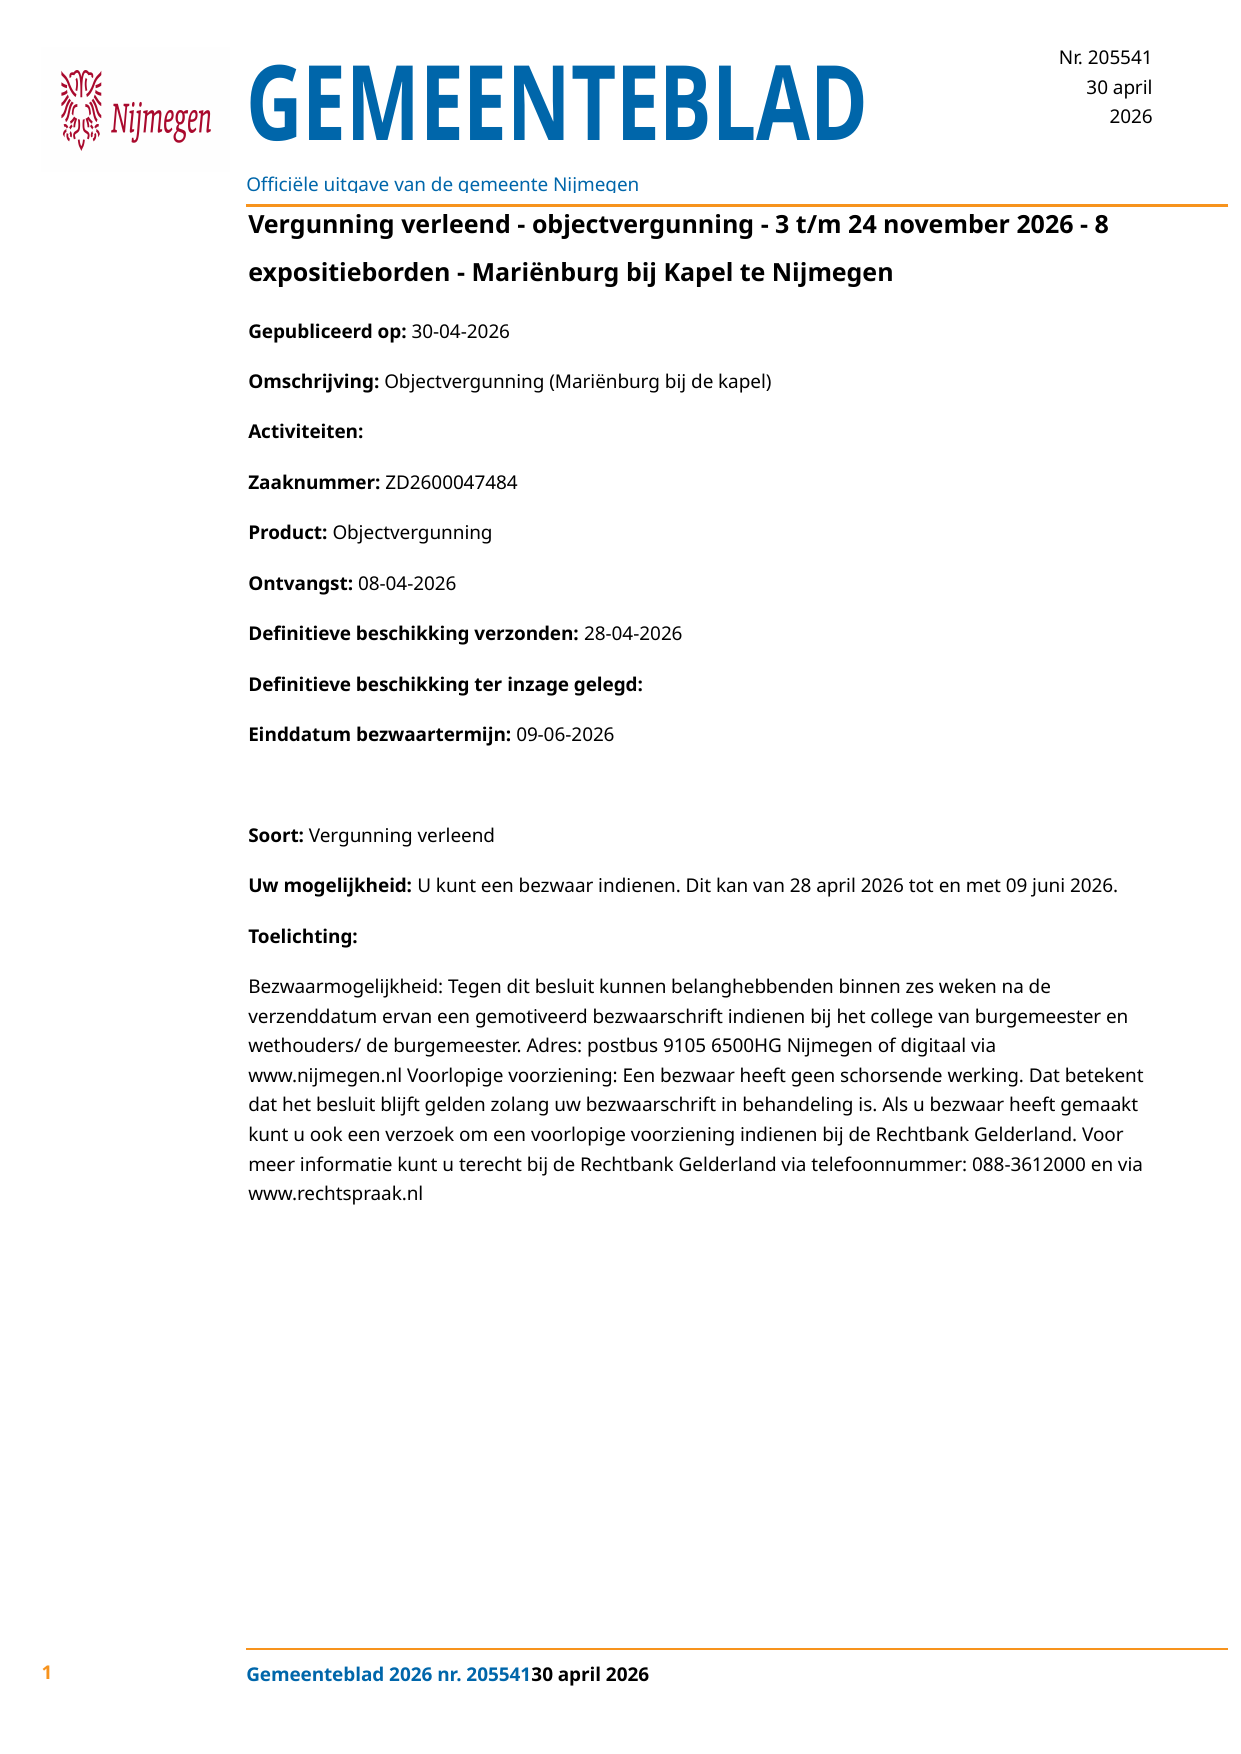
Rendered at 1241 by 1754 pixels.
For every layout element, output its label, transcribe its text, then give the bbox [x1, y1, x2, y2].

text Gepubliceerd op: 30-04-2026 [248, 318, 1152, 344]
text Zaaknummer: ZD2600047484 [248, 469, 1152, 495]
text Ontvangst: 08-04-2026 [248, 570, 1152, 596]
text Vergunning verleend - objectvergunning - 3 t/m 24 november 2026 - 8 expositieborden - Mariënburg bij Kapel te Nijmegen [248, 207, 1152, 288]
picture [41, 47, 231, 172]
text Definitieve beschikking verzonden: 28-04-2026 [248, 620, 1152, 646]
text Product: Objectvergunning [248, 519, 1152, 545]
text Soort: Vergunning verleend [248, 822, 1152, 848]
text Omschrijving: Objectvergunning (Mariënburg bij de kapel) [248, 368, 1152, 394]
text Bezwaarmogelijkheid: Tegen dit besluit kunnen belanghebbenden binnen zes weken na de verzenddatum ervan een gemotiveerd bezwaarschrift indienen bij het college van burgemeester en wethouders/ de burgemeester. Adres: postbus 9105 6500HG Nijmegen of digitaal via www.nijmegen.nl Voorlopige voorziening: Een bezwaar heeft geen schorsende werking. Dat betekent dat het besluit blijft gelden zolang uw bezwaarschrift in behandeling is. Als u bezwaar heeft gemaakt kunt u ook een verzoek om een voorlopige voorziening indienen bij de Rechtbank Gelderland. Voor meer informatie kunt u terecht bij de Rechtbank Gelderland via telefoonnummer: 088-3612000 en via www.rechtspraak.nl [248, 973, 1152, 1206]
text Definitieve beschikking ter inzage gelegd: [248, 671, 1152, 697]
text Einddatum bezwaartermijn: 09-06-2026 [248, 721, 1152, 747]
text Toelichting: [248, 923, 1152, 949]
text Uw mogelijkheid: U kunt een bezwaar indienen. Dit kan van 28 april 2026 tot en met 09 juni 2026. [248, 872, 1152, 898]
text Activiteiten: [248, 419, 1152, 444]
